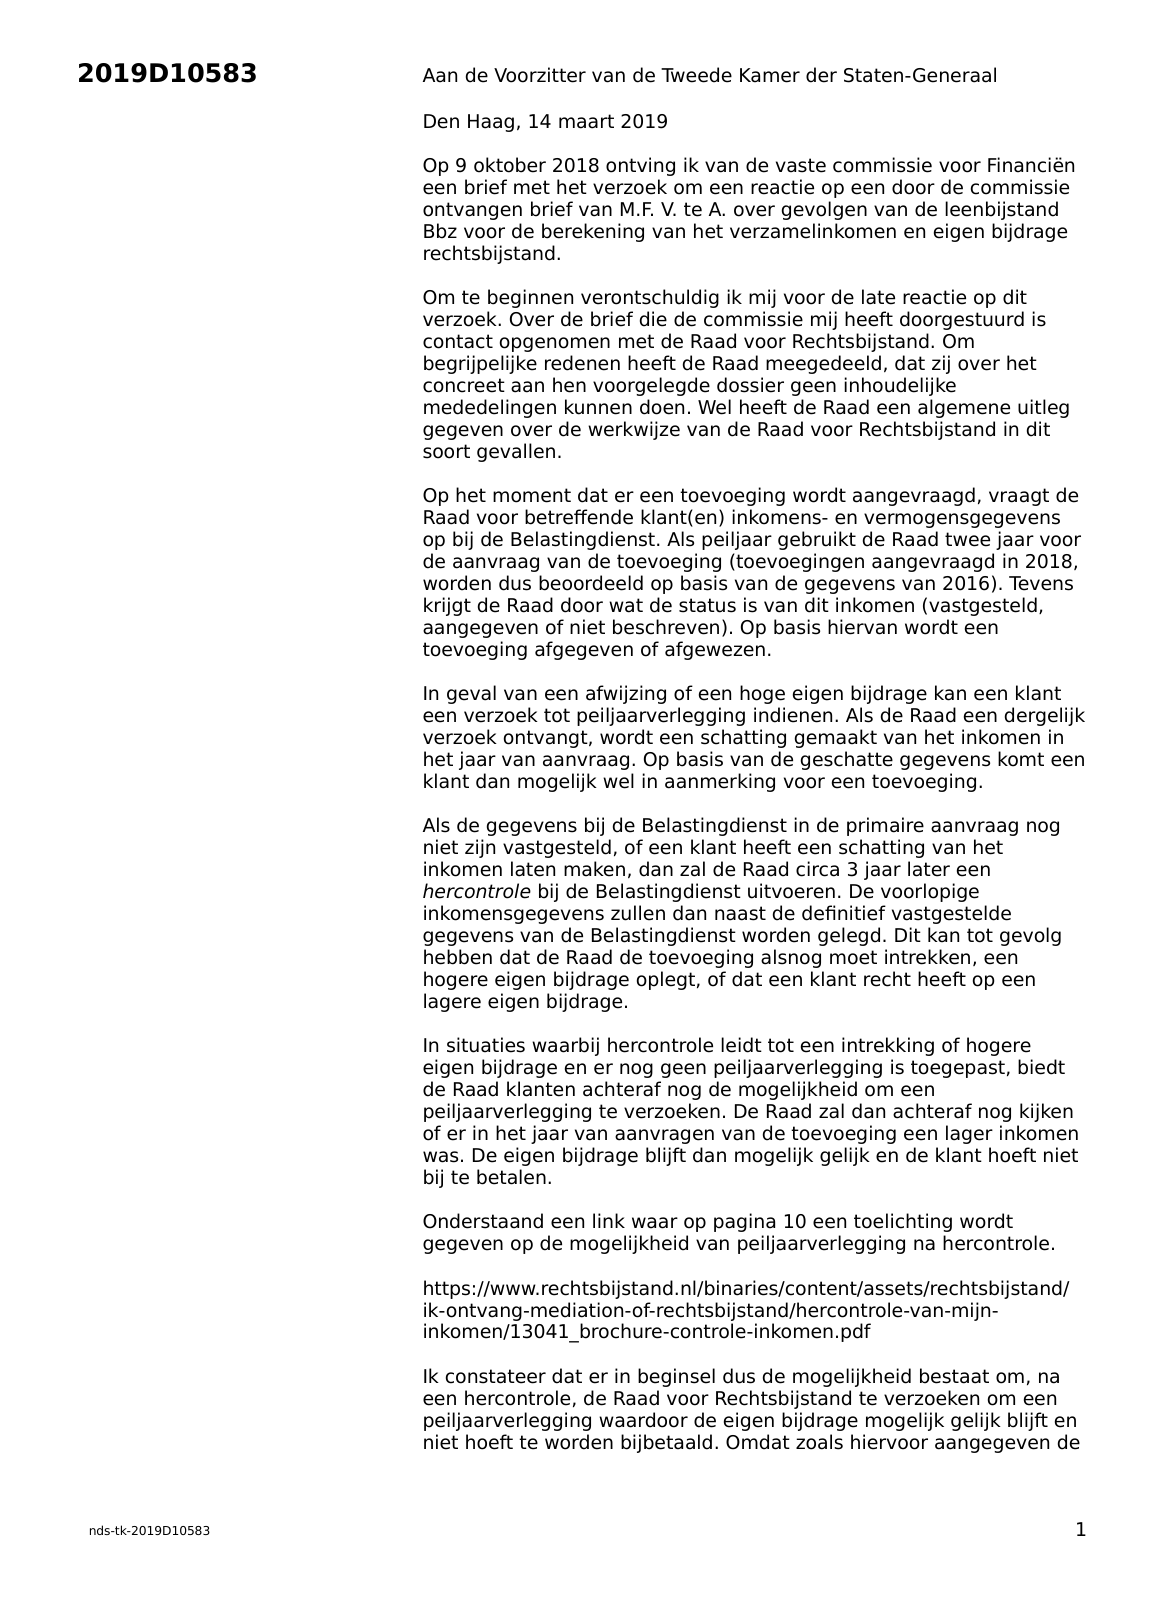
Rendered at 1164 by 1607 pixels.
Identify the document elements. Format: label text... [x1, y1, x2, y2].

text Den Haag, 14 maart 2019 [422, 111, 1087, 133]
text In situaties waarbij hercontrole leidt tot een intrekking of hogere eigen bijdrage en er nog geen peiljaarverlegging is toegepast, biedt de Raad klanten achteraf nog de mogelijkheid om een peiljaarverlegging te verzoeken. De Raad zal dan achteraf nog kijken of er in het jaar van aanvragen van de toevoeging een lager inkomen was. De eigen bijdrage blijft dan mogelijk gelijk en de klant hoeft niet bij te betalen. [422, 1035, 1087, 1189]
text Om te beginnen verontschuldig ik mij voor de late reactie op dit verzoek. Over de brief die de commissie mij heeft doorgestuurd is contact opgenomen met de Raad voor Rechtsbijstand. Om begrijpelijke redenen heeft de Raad meegedeeld, dat zij over het concreet aan hen voorgelegde dossier geen inhoudelijke mededelingen kunnen doen. Wel heeft de Raad een algemene uitleg gegeven over de werkwijze van de Raad voor Rechtsbijstand in dit soort gevallen. [422, 287, 1087, 463]
text nds-tk-2019D10583 [88, 1524, 323, 1538]
text Onderstaand een link waar op pagina 10 een toelichting wordt gegeven op de mogelijkheid van peiljaarverlegging na hercontrole. [422, 1211, 1087, 1255]
text In geval van een afwijzing of een hoge eigen bijdrage kan een klant een verzoek tot peiljaarverlegging indienen. Als de Raad een dergelijk verzoek ontvangt, wordt een schatting gemaakt van het inkomen in het jaar van aanvraag. Op basis van de geschatte gegevens komt een klant dan mogelijk wel in aanmerking voor een toevoeging. [422, 683, 1087, 793]
text Ik constateer dat er in beginsel dus de mogelijkheid bestaat om, na een hercontrole, de Raad voor Rechtsbijstand te verzoeken om een peiljaarverlegging waardoor de eigen bijdrage mogelijk gelijk blijft en niet hoeft te worden bijbetaald. Omdat zoals hiervoor aangegeven de [422, 1366, 1087, 1453]
text Als de gegevens bij de Belastingdienst in de primaire aanvraag nog niet zijn vastgesteld, of een klant heeft een schatting van het inkomen laten maken, dan zal de Raad circa 3 jaar later een hercontrole bij de Belastingdienst uitvoeren. De voorlopige inkomensgegevens zullen dan naast de definitief vastgestelde gegevens van de Belastingdienst worden gelegd. Dit kan tot gevolg hebben dat de Raad de toevoeging alsnog moet intrekken, een hogere eigen bijdrage oplegt, of dat een klant recht heeft op een lagere eigen bijdrage. [422, 815, 1087, 1013]
text Op het moment dat er een toevoeging wordt aangevraagd, vraagt de Raad voor betreffende klant(en) inkomens- en vermogensgegevens op bij de Belastingdienst. Als peiljaar gebruikt de Raad twee jaar voor de aanvraag van de toevoeging (toevoegingen aangevraagd in 2018, worden dus beoordeeld op basis van de gegevens van 2016). Tevens krijgt de Raad door wat de status is van dit inkomen (vastgesteld, aangegeven of niet beschreven). Op basis hiervan wordt een toevoeging afgegeven of afgewezen. [422, 485, 1087, 661]
text 2019D10583 Aan de Voorzitter van de Tweede Kamer der Staten-Generaal [77, 59, 1087, 89]
text https://www.rechtsbijstand.nl/binaries/content/assets/rechtsbijstand/ik-ontvang-mediation-of-rechtsbijstand/hercontrole-van-mijn-inkomen/13041_brochure-controle-inkomen.pdf [422, 1277, 1087, 1343]
text Op 9 oktober 2018 ontving ik van de vaste commissie voor Financiën een brief met het verzoek om een reactie op een door de commissie ontvangen brief van M.F. V. te A. over gevolgen van de leenbijstand Bbz voor de berekening van het verzamelinkomen en eigen bijdrage rechtsbijstand. [422, 155, 1087, 265]
